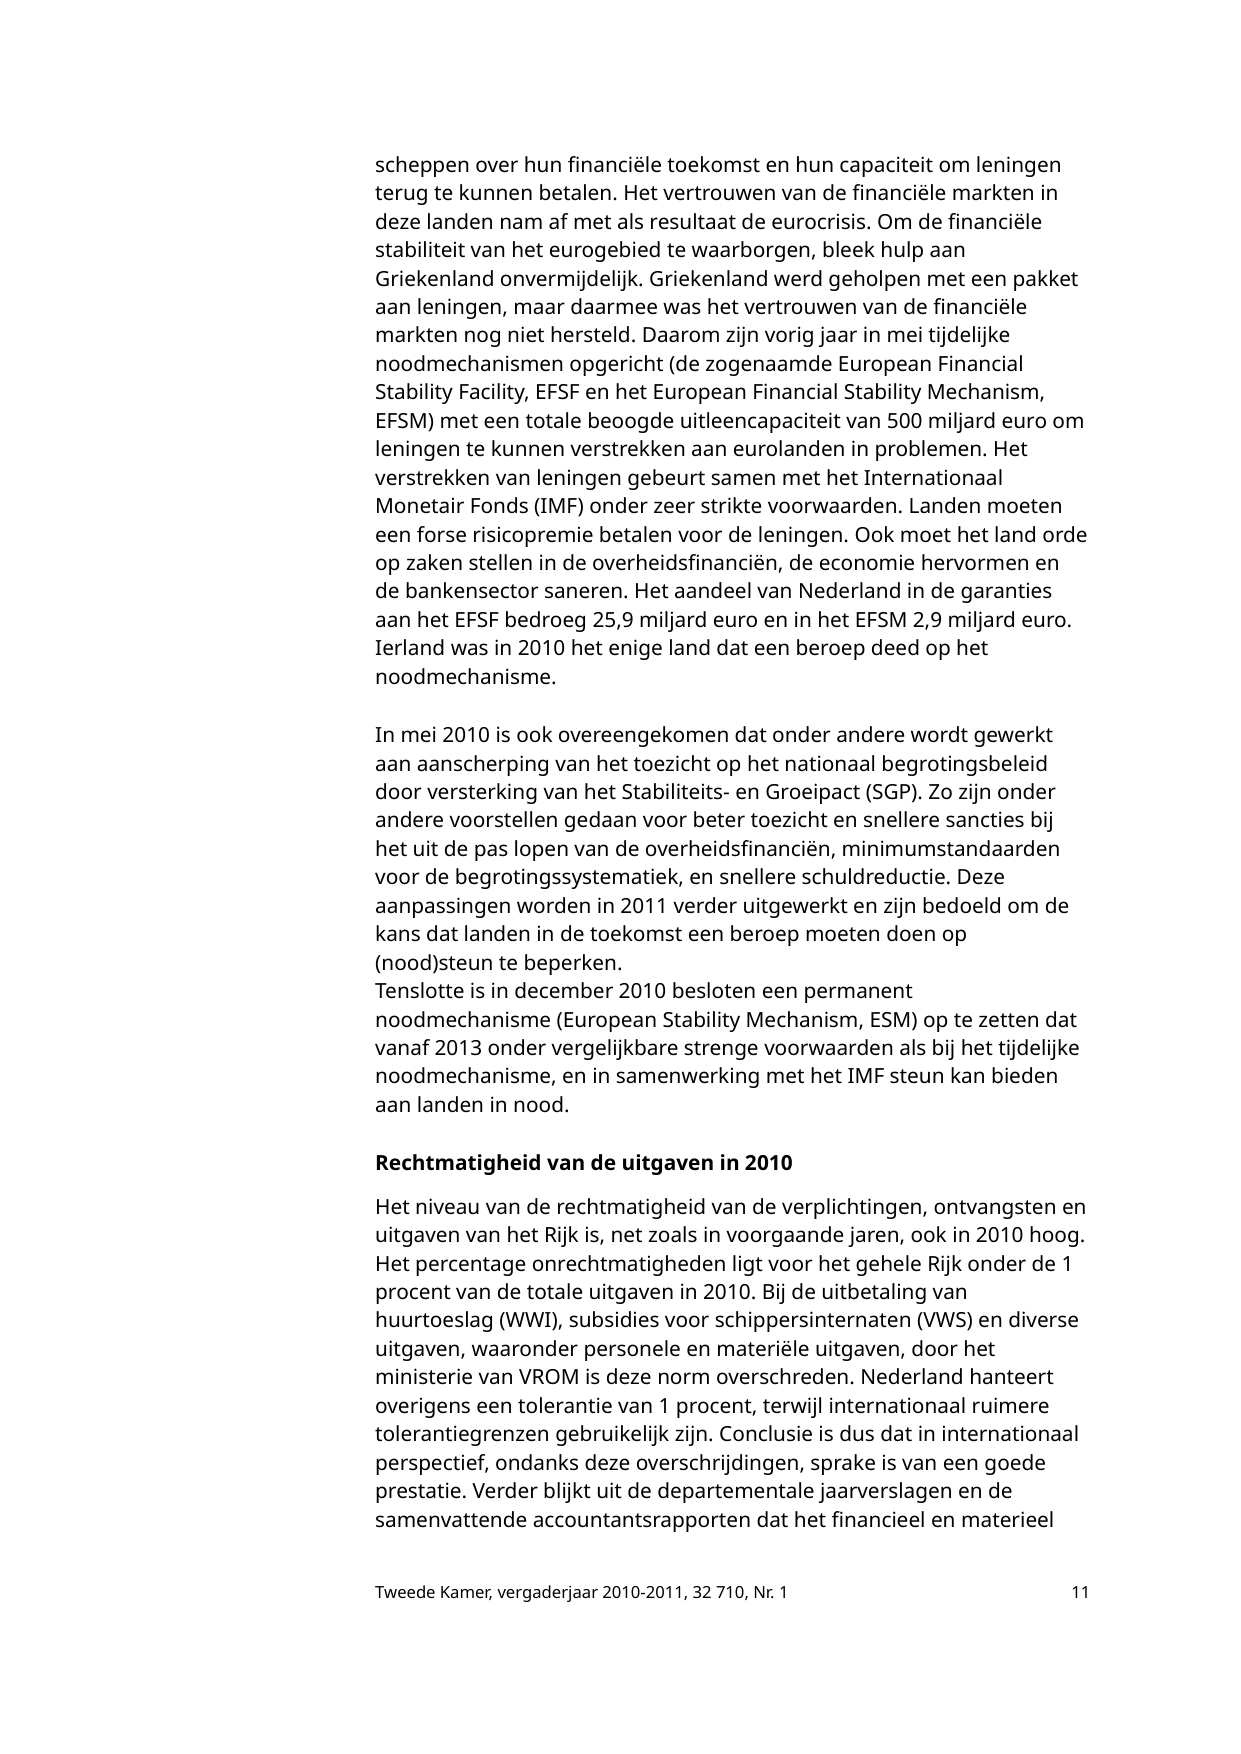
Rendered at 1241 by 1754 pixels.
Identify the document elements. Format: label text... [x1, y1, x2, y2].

text Rechtmatigheid van de uitgaven in 2010 [375, 1148, 1090, 1177]
text In mei 2010 is ook overeengekomen dat onder andere wordt gewerkt aan aanscherping van het toezicht op het nationaal begrotingsbeleid door versterking van het Stabiliteits- en Groeipact (SGP). Zo zijn onder andere voorstellen gedaan voor beter toezicht en snellere sancties bij het uit de pas lopen van de overheidsfinanciën, minimumstandaarden voor de begrotingssystematiek, en snellere schuldreductie. Deze aanpassingen worden in 2011 verder uitgewerkt en zijn bedoeld om de kans dat landen in de toekomst een beroep moeten doen op (nood)steun te beperken. [375, 720, 1090, 976]
text Het niveau van de rechtmatigheid van de verplichtingen, ontvangsten en uitgaven van het Rijk is, net zoals in voorgaande jaren, ook in 2010 hoog. Het percentage onrechtmatigheden ligt voor het gehele Rijk onder de 1 procent van de totale uitgaven in 2010. Bij de uitbetaling van huurtoeslag (WWI), subsidies voor schippersinternaten (VWS) en diverse uitgaven, waaronder personele en materiële uitgaven, door het ministerie van VROM is deze norm overschreden. Nederland hanteert overigens een tolerantie van 1 procent, terwijl internationaal ruimere tolerantiegrenzen gebruikelijk zijn. Conclusie is dus dat in internationaal perspectief, ondanks deze overschrijdingen, sprake is van een goede prestatie. Verder blijkt uit de departementale jaarverslagen en de samenvattende accountantsrapporten dat het financieel en materieel [375, 1192, 1090, 1533]
text scheppen over hun financiële toekomst en hun capaciteit om leningen terug te kunnen betalen. Het vertrouwen van de financiële markten in deze landen nam af met als resultaat de eurocrisis. Om de financiële stabiliteit van het eurogebied te waarborgen, bleek hulp aan Griekenland onvermijdelijk. Griekenland werd geholpen met een pakket aan leningen, maar daarmee was het vertrouwen van de financiële markten nog niet hersteld. Daarom zijn vorig jaar in mei tijdelijke noodmechanismen opgericht (de zogenaamde European Financial Stability Facility, EFSF en het European Financial Stability Mechanism, EFSM) met een totale beoogde uitleencapaciteit van 500 miljard euro om leningen te kunnen verstrekken aan eurolanden in problemen. Het verstrekken van leningen gebeurt samen met het Internationaal Monetair Fonds (IMF) onder zeer strikte voorwaarden. Landen moeten een forse risicopremie betalen voor de leningen. Ook moet het land orde op zaken stellen in de overheidsfinanciën, de economie hervormen en de bankensector saneren. Het aandeel van Nederland in de garanties aan het EFSF bedroeg 25,9 miljard euro en in het EFSM 2,9 miljard euro. Ierland was in 2010 het enige land dat een beroep deed op het noodmechanisme. [375, 150, 1090, 690]
text Tenslotte is in december 2010 besloten een permanent noodmechanisme (European Stability Mechanism, ESM) op te zetten dat vanaf 2013 onder vergelijkbare strenge voorwaarden als bij het tijdelijke noodmechanisme, en in samenwerking met het IMF steun kan bieden aan landen in nood. [375, 976, 1090, 1118]
